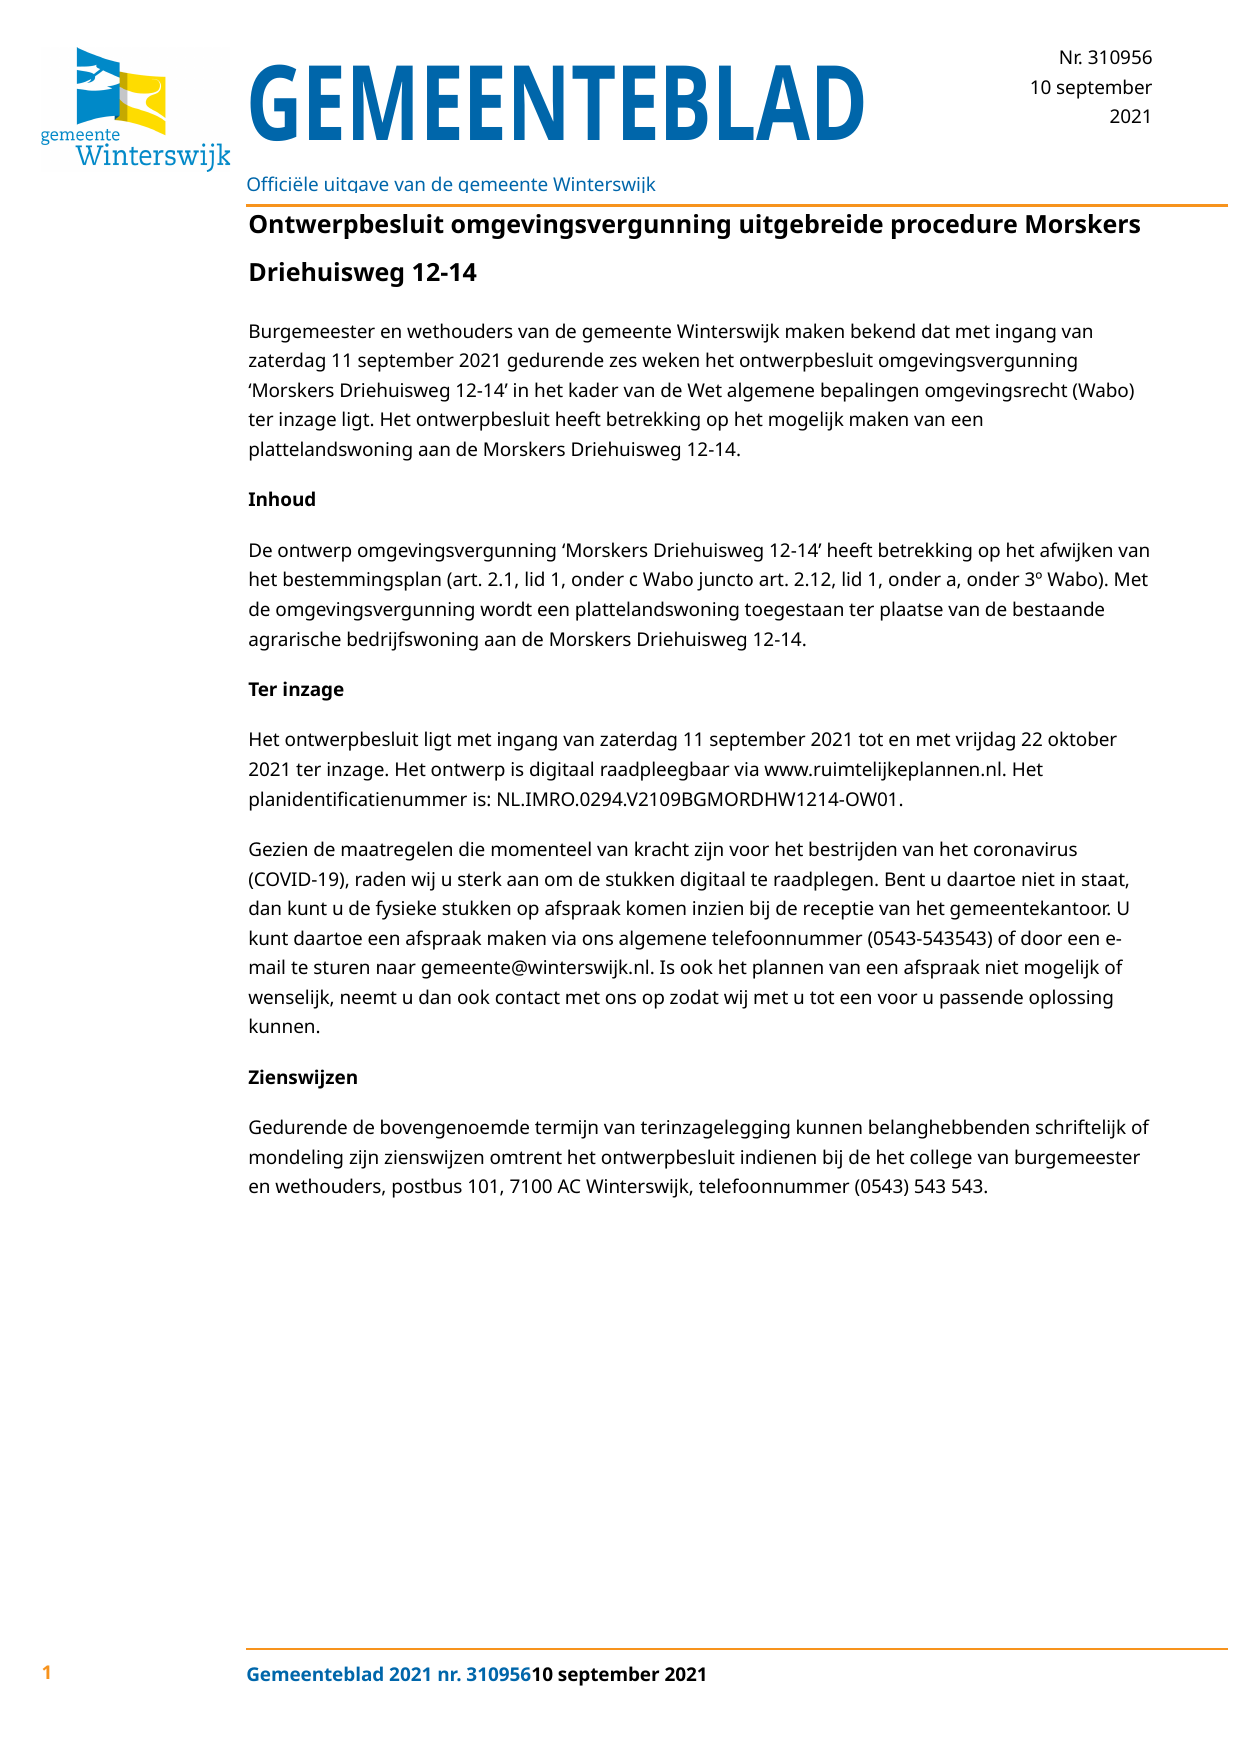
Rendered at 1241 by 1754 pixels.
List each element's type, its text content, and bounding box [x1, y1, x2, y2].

text Inhoud [248, 487, 1152, 512]
text Het ontwerpbesluit ligt met ingang van zaterdag 11 september 2021 tot en met vrijdag 22 oktober 2021 ter inzage. Het ontwerp is digitaal raadpleegbaar via www.ruimtelijkeplannen.nl. Het planidentificatienummer is: NL.IMRO.0294.V2109BGMORDHW1214-OW01. [248, 727, 1152, 812]
text Ter inzage [248, 676, 1152, 702]
text Burgemeester en wethouders van de gemeente Winterswijk maken bekend dat met ingang van zaterdag 11 september 2021 gedurende zes weken het ontwerpbesluit omgevingsvergunning ‘Morskers Driehuisweg 12-14’ in het kader van de Wet algemene bepalingen omgevingsrecht (Wabo) ter inzage ligt. Het ontwerpbesluit heeft betrekking op het mogelijk maken van een plattelandswoning aan de Morskers Driehuisweg 12-14. [248, 318, 1152, 462]
text Ontwerpbesluit omgevingsvergunning uitgebreide procedure Morskers Driehuisweg 12-14 [248, 207, 1152, 288]
picture [225, 153, 231, 162]
picture [41, 47, 231, 172]
text Gedurende de bovengenoemde termijn van terinzagelegging kunnen belanghebbenden schriftelijk of mondeling zijn zienswijzen omtrent het ontwerpbesluit indienen bij de het college van burgemeester en wethouders, postbus 101, 7100 AC Winterswijk, telefoonnummer (0543) 543 543. [248, 1114, 1152, 1199]
text Zienswijzen [248, 1064, 1152, 1090]
text Gezien de maatregelen die momenteel van kracht zijn voor het bestrijden van het coronavirus (COVID-19), raden wij u sterk aan om de stukken digitaal te raadplegen. Bent u daartoe niet in staat, dan kunt u de fysieke stukken op afspraak komen inzien bij de receptie van het gemeentekantoor. U kunt daartoe een afspraak maken via ons algemene telefoonnummer (0543-543543) of door een e-mail te sturen naar gemeente@winterswijk.nl. Is ook het plannen van een afspraak niet mogelijk of wenselijk, neemt u dan ook contact met ons op zodat wij met u tot een voor u passende oplossing kunnen. [248, 836, 1152, 1039]
text De ontwerp omgevingsvergunning ‘Morskers Driehuisweg 12-14’ heeft betrekking op het afwijken van het bestemmingsplan (art. 2.1, lid 1, onder c Wabo juncto art. 2.12, lid 1, onder a, onder 3º Wabo). Met de omgevingsvergunning wordt een plattelandswoning toegestaan ter plaatse van de bestaande agrarische bedrijfswoning aan de Morskers Driehuisweg 12-14. [248, 537, 1152, 652]
